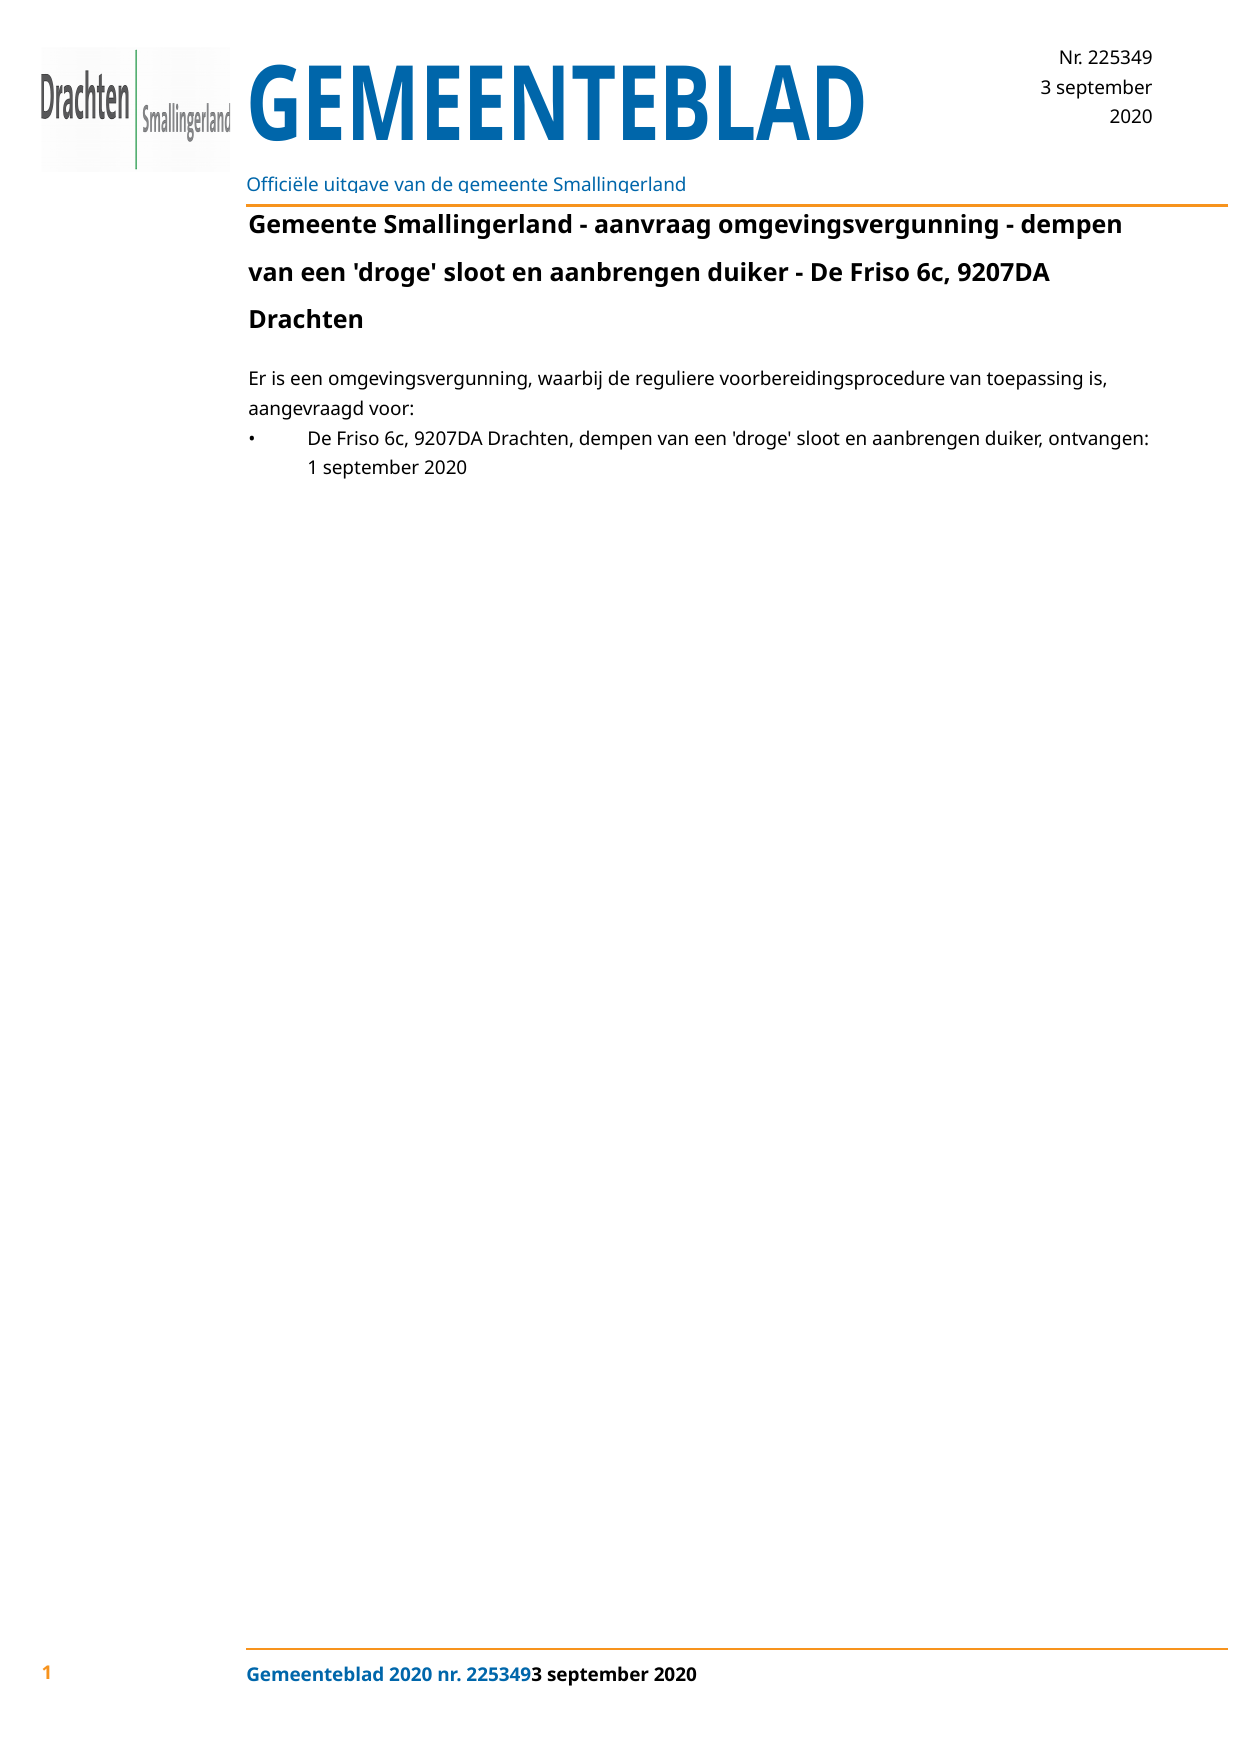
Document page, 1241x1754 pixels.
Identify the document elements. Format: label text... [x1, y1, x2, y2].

list De Friso 6c, 9207DA Drachten, dempen van een 'droge' sloot en aanbrengen duiker, ontvangen: 1 september 2020 [248, 425, 1152, 480]
picture [41, 47, 231, 172]
text Gemeente Smallingerland - aanvraag omgevingsvergunning - dempen van een 'droge' sloot en aanbrengen duiker - De Friso 6c, 9207DA Drachten [248, 207, 1152, 336]
text Er is een omgevingsvergunning, waarbij de reguliere voorbereidingsprocedure van toepassing is, aangevraagd voor: [248, 366, 1152, 421]
